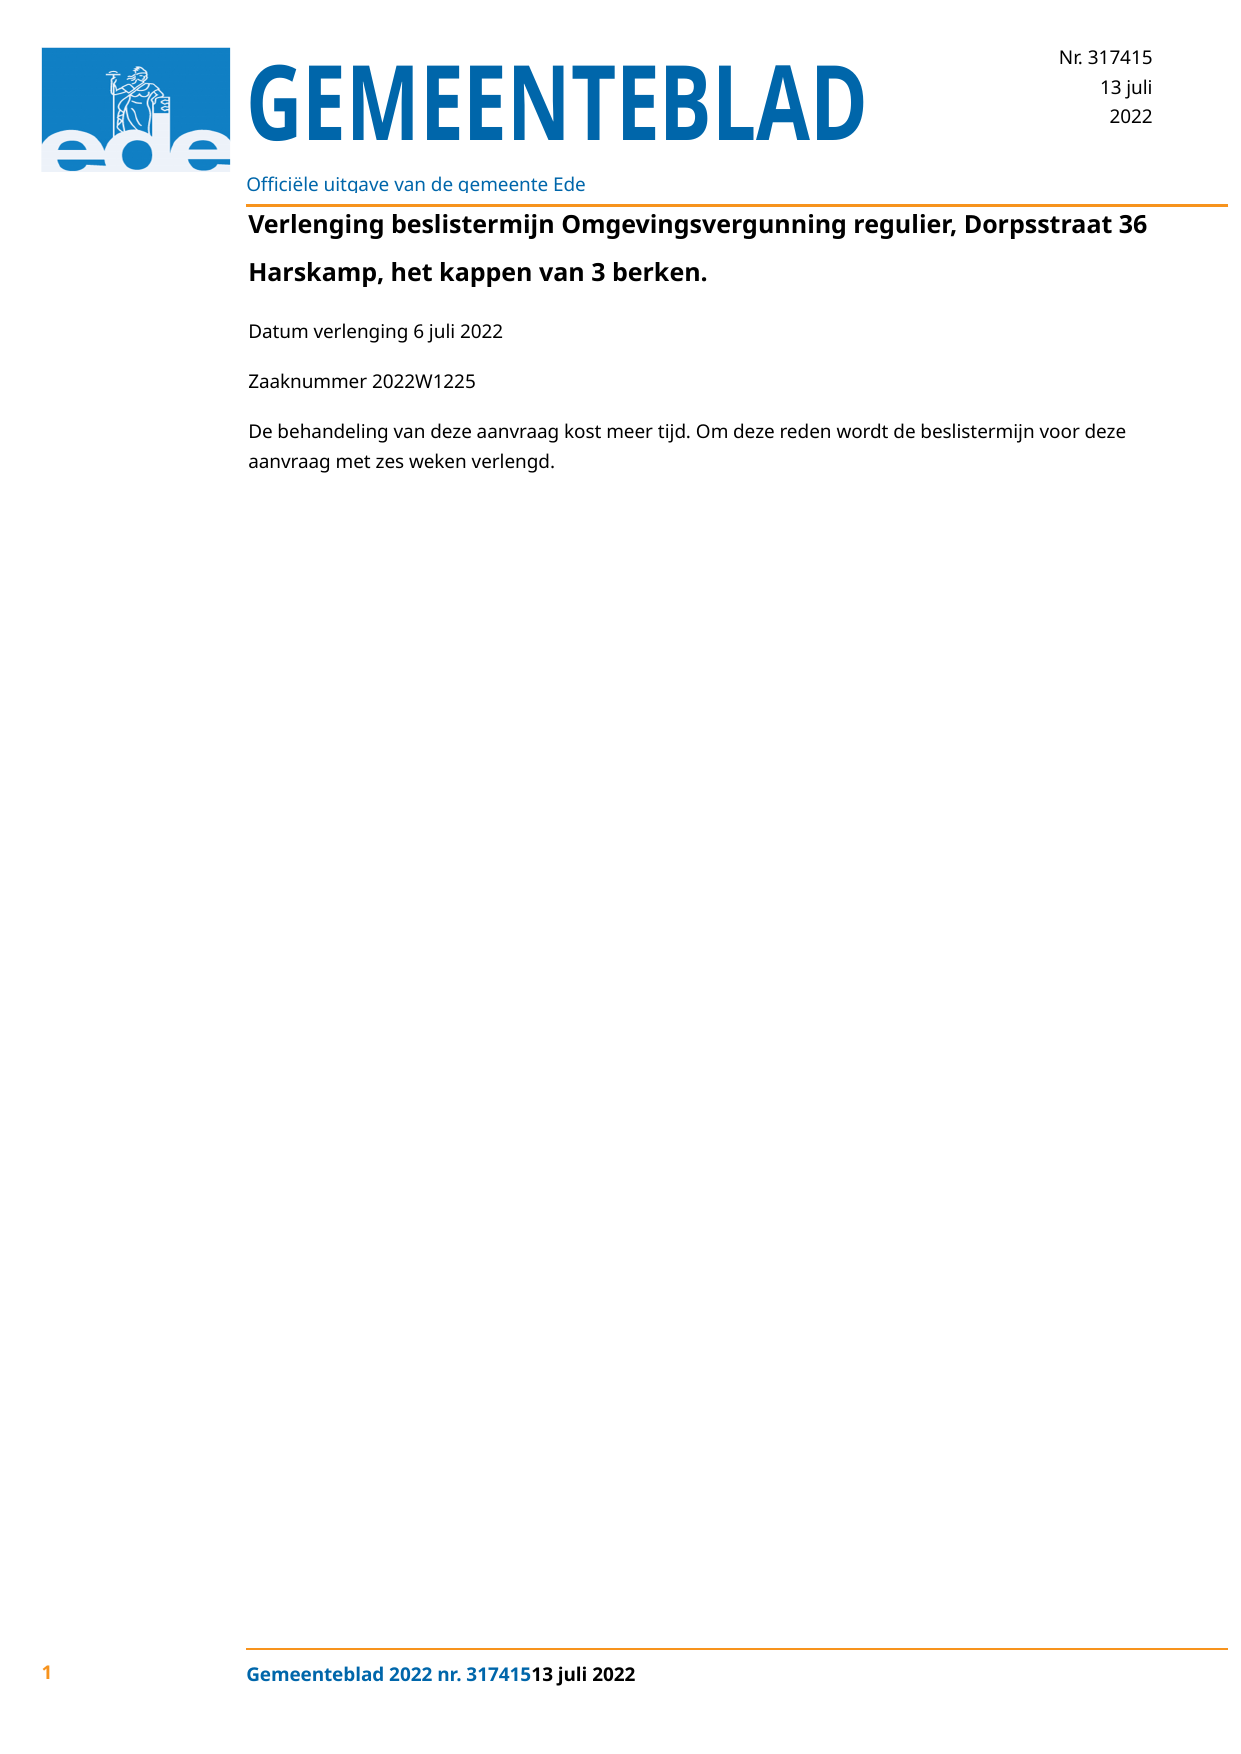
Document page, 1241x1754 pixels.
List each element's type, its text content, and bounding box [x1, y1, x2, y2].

text Datum verlenging 6 juli 2022 [248, 318, 1152, 344]
picture [41, 47, 231, 172]
text Verlenging beslistermijn Omgevingsvergunning regulier, Dorpsstraat 36 Harskamp, het kappen van 3 berken. [248, 207, 1152, 288]
text De behandeling van deze aanvraag kost meer tijd. Om deze reden wordt de beslistermijn voor deze aanvraag met zes weken verlengd. [248, 419, 1152, 474]
text Zaaknummer 2022W1225 [248, 368, 1152, 394]
